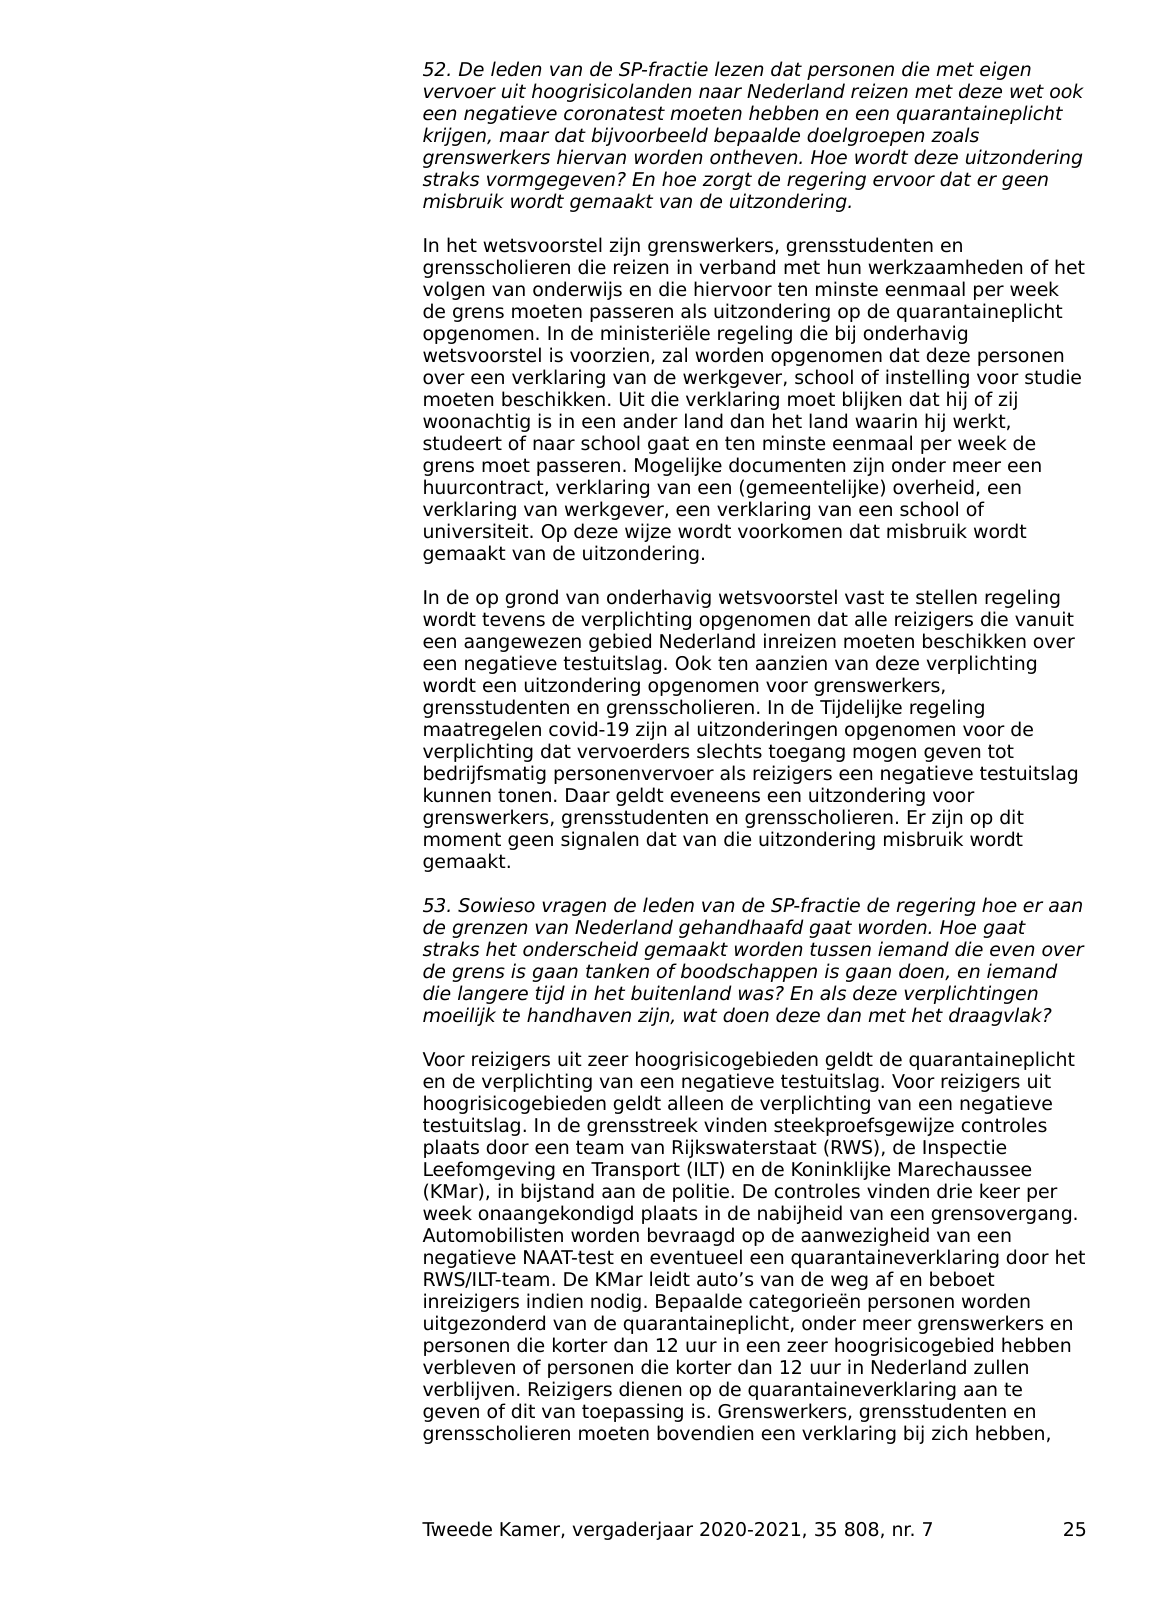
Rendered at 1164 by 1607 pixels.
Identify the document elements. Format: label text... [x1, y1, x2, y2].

text 52. De leden van de SP-fractie lezen dat personen die met eigen vervoer uit hoogrisicolanden naar Nederland reizen met deze wet ook een negatieve coronatest moeten hebben en een quarantaineplicht krijgen, maar dat bijvoorbeeld bepaalde doelgroepen zoals grenswerkers hiervan worden ontheven. Hoe wordt deze uitzondering straks vormgegeven? En hoe zorgt de regering ervoor dat er geen misbruik wordt gemaakt van de uitzondering. [422, 59, 1087, 213]
text Voor reizigers uit zeer hoogrisicogebieden geldt de quarantaineplicht en de verplichting van een negatieve testuitslag. Voor reizigers uit hoogrisicogebieden geldt alleen de verplichting van een negatieve testuitslag. In de grensstreek vinden steekproefsgewijze controles plaats door een team van Rijkswaterstaat (RWS), de Inspectie Leefomgeving en Transport (ILT) en de Koninklijke Marechaussee (KMar), in bijstand aan de politie. De controles vinden drie keer per week onaangekondigd plaats in de nabijheid van een grensovergang. Automobilisten worden bevraagd op de aanwezigheid van een negatieve NAAT-test en eventueel een quarantaineverklaring door het RWS/ILT-team. De KMar leidt auto’s van de weg af en beboet inreizigers indien nodig. Bepaalde categorieën personen worden uitgezonderd van de quarantaineplicht, onder meer grenswerkers en personen die korter dan 12 uur in een zeer hoogrisicogebied hebben verbleven of personen die korter dan 12 uur in Nederland zullen verblijven. Reizigers dienen op de quarantaineverklaring aan te geven of dit van toepassing is. Grenswerkers, grensstudenten en grensscholieren moeten bovendien een verklaring bij zich hebben, [422, 1049, 1087, 1444]
text In de op grond van onderhavig wetsvoorstel vast te stellen regeling wordt tevens de verplichting opgenomen dat alle reizigers die vanuit een aangewezen gebied Nederland inreizen moeten beschikken over een negatieve testuitslag. Ook ten aanzien van deze verplichting wordt een uitzondering opgenomen voor grenswerkers, grensstudenten en grensscholieren. In de Tijdelijke regeling maatregelen covid-19 zijn al uitzonderingen opgenomen voor de verplichting dat vervoerders slechts toegang mogen geven tot bedrijfsmatig personenvervoer als reizigers een negatieve testuitslag kunnen tonen. Daar geldt eveneens een uitzondering voor grenswerkers, grensstudenten en grensscholieren. Er zijn op dit moment geen signalen dat van die uitzondering misbruik wordt gemaakt. [422, 587, 1087, 873]
text 53. Sowieso vragen de leden van de SP-fractie de regering hoe er aan de grenzen van Nederland gehandhaafd gaat worden. Hoe gaat straks het onderscheid gemaakt worden tussen iemand die even over de grens is gaan tanken of boodschappen is gaan doen, en iemand die langere tijd in het buitenland was? En als deze verplichtingen moeilijk te handhaven zijn, wat doen deze dan met het draagvlak? [422, 895, 1087, 1027]
text In het wetsvoorstel zijn grenswerkers, grensstudenten en grensscholieren die reizen in verband met hun werkzaamheden of het volgen van onderwijs en die hiervoor ten minste eenmaal per week de grens moeten passeren als uitzondering op de quarantaineplicht opgenomen. In de ministeriële regeling die bij onderhavig wetsvoorstel is voorzien, zal worden opgenomen dat deze personen over een verklaring van de werkgever, school of instelling voor studie moeten beschikken. Uit die verklaring moet blijken dat hij of zij woonachtig is in een ander land dan het land waarin hij werkt, studeert of naar school gaat en ten minste eenmaal per week de grens moet passeren. Mogelijke documenten zijn onder meer een huurcontract, verklaring van een (gemeentelijke) overheid, een verklaring van werkgever, een verklaring van een school of universiteit. Op deze wijze wordt voorkomen dat misbruik wordt gemaakt van de uitzondering. [422, 235, 1087, 565]
